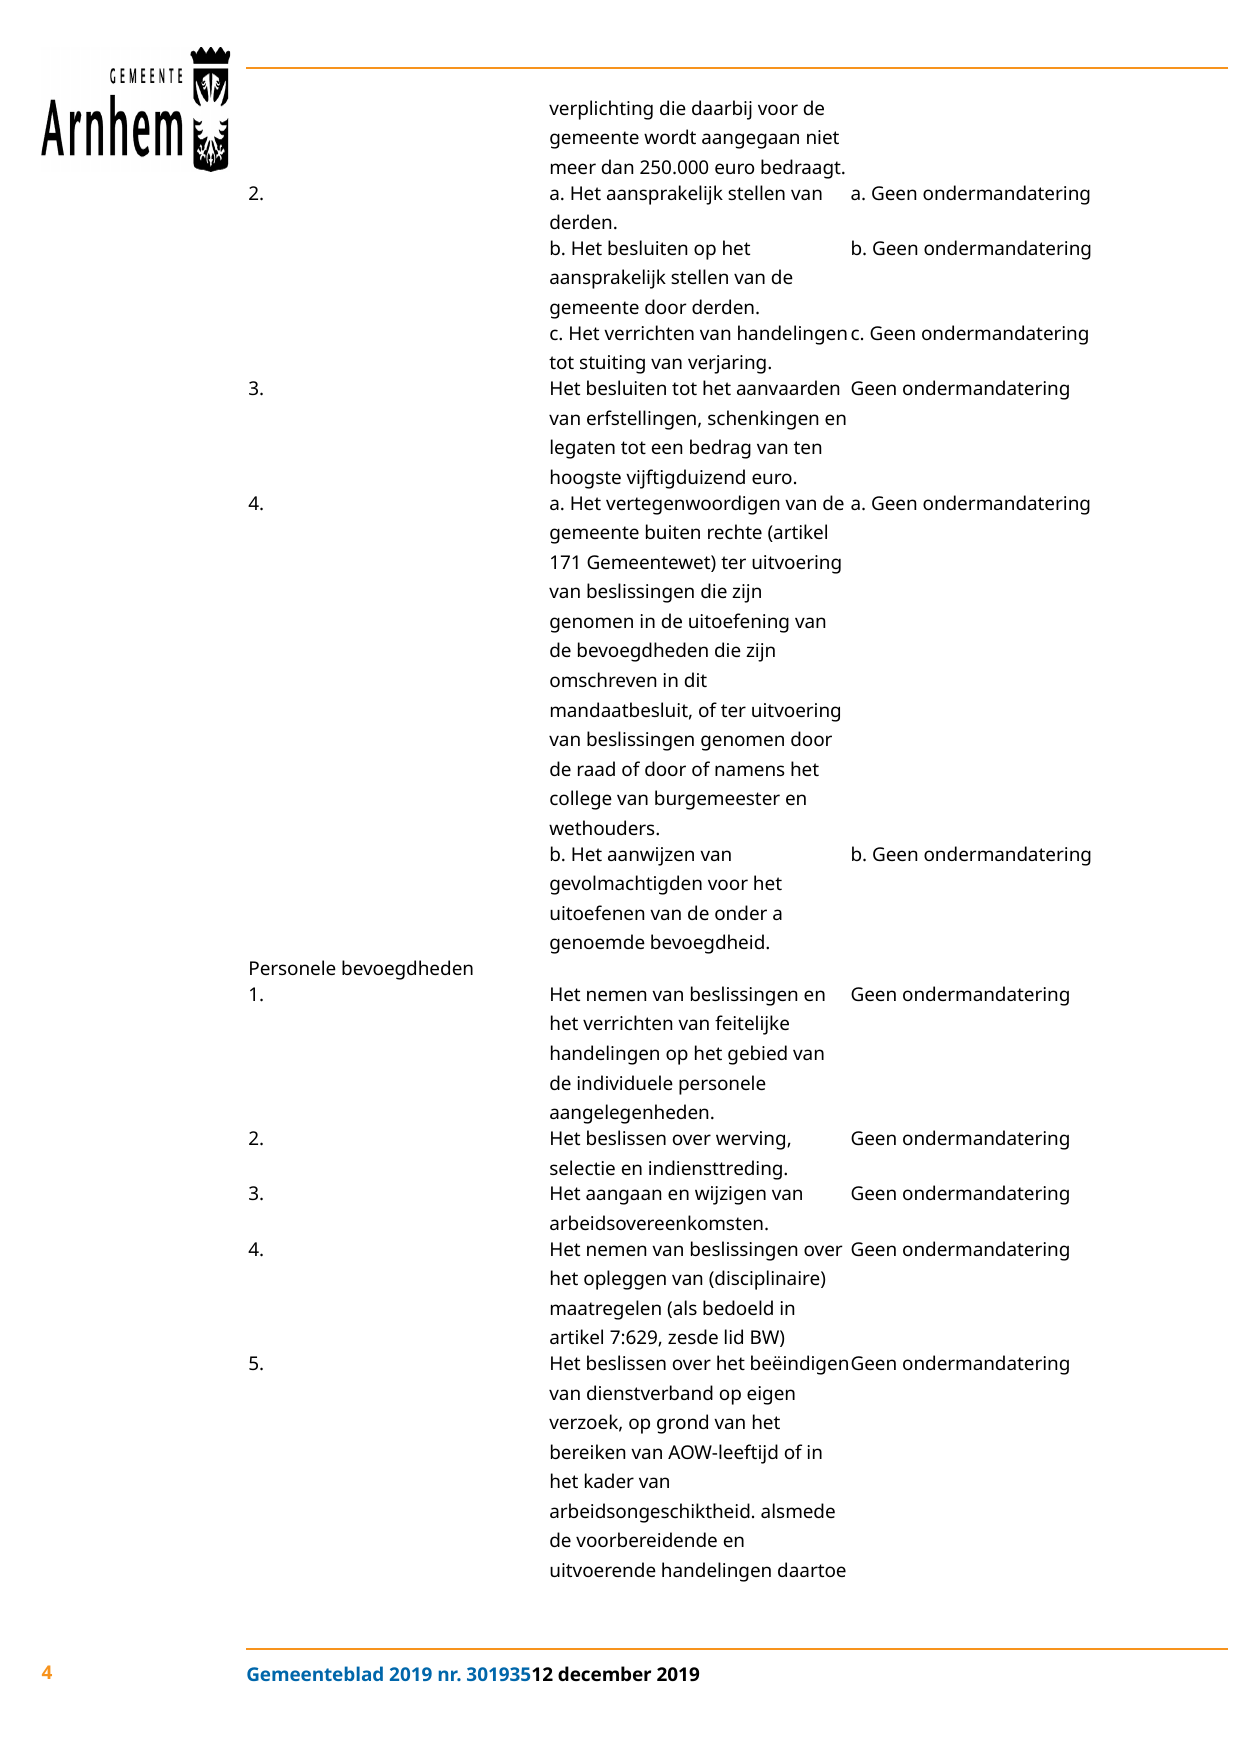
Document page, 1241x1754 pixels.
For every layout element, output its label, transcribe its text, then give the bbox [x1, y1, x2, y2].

table_cell b. Geen ondermandatering [850, 841, 1152, 955]
table_cell c. Het verrichten van handelingen tot stuiting van verjaring. [549, 320, 850, 375]
table_cell [850, 95, 1152, 180]
table_cell [248, 841, 549, 955]
table_cell Geen ondermandatering [850, 981, 1152, 1125]
table_cell [248, 95, 549, 180]
table_cell Het aangaan en wijzigen van arbeidsovereenkomsten. [549, 1180, 850, 1236]
picture [41, 47, 231, 172]
table_cell Het nemen van beslissingen over het opleggen van (disciplinaire) maatregelen (als bedoeld in artikel 7:629, zesde lid BW) [549, 1236, 850, 1350]
table_cell [549, 955, 850, 981]
table_cell 3. [248, 375, 549, 490]
table_cell c. Geen ondermandatering [850, 320, 1152, 375]
table_cell Geen ondermandatering [850, 375, 1152, 490]
table_cell 4. [248, 490, 549, 841]
table_cell Geen ondermandatering [850, 1125, 1152, 1180]
table_cell Het besluiten tot het aanvaarden van erfstellingen, schenkingen en legaten tot een bedrag van ten hoogste vijftigduizend euro. [549, 375, 850, 490]
table_cell Personele bevoegdheden [248, 955, 549, 981]
table_cell b. Geen ondermandatering [850, 235, 1152, 320]
table_cell 2. [248, 180, 549, 235]
table_cell 4. [248, 1236, 549, 1350]
table_cell 3. [248, 1180, 549, 1236]
table_cell b. Het aanwijzen van gevolmachtigden voor het uitoefenen van de onder a genoemde bevoegdheid. [549, 841, 850, 955]
table_cell 1. [248, 981, 549, 1125]
table_cell Het beslissen over werving, selectie en indiensttreding. [549, 1125, 850, 1180]
table_cell Geen ondermandatering [850, 1350, 1152, 1583]
table_cell 2. [248, 1125, 549, 1180]
table_cell [248, 235, 549, 320]
table_cell a. Het vertegenwoordigen van de gemeente buiten rechte (artikel 171 Gemeentewet) ter uitvoering van beslissingen die zijn genomen in de uitoefening van de bevoegdheden die zijn omschreven in dit mandaatbesluit, of ter uitvoering van beslissingen genomen door de raad of door of namens het college van burgemeester en wethouders. [549, 490, 850, 841]
table_cell verplichting die daarbij voor de gemeente wordt aangegaan niet meer dan 250.000 euro bedraagt. [549, 95, 850, 180]
table_cell a. Geen ondermandatering [850, 490, 1152, 841]
table_cell Het beslissen over het beëindigen van dienstverband op eigen verzoek, op grond van het bereiken van AOW-leeftijd of in het kader van arbeidsongeschiktheid. alsmede de voorbereidende en uitvoerende handelingen daartoe [549, 1350, 850, 1583]
table_cell Het nemen van beslissingen en het verrichten van feitelijke handelingen op het gebied van de individuele personele aangelegenheden. [549, 981, 850, 1125]
table_cell [248, 320, 549, 375]
table_cell Geen ondermandatering [850, 1180, 1152, 1236]
table_cell 5. [248, 1350, 549, 1583]
table_cell b. Het besluiten op het aansprakelijk stellen van de gemeente door derden. [549, 235, 850, 320]
table_cell a. Geen ondermandatering [850, 180, 1152, 235]
table_cell a. Het aansprakelijk stellen van derden. [549, 180, 850, 235]
table_cell Geen ondermandatering [850, 1236, 1152, 1350]
